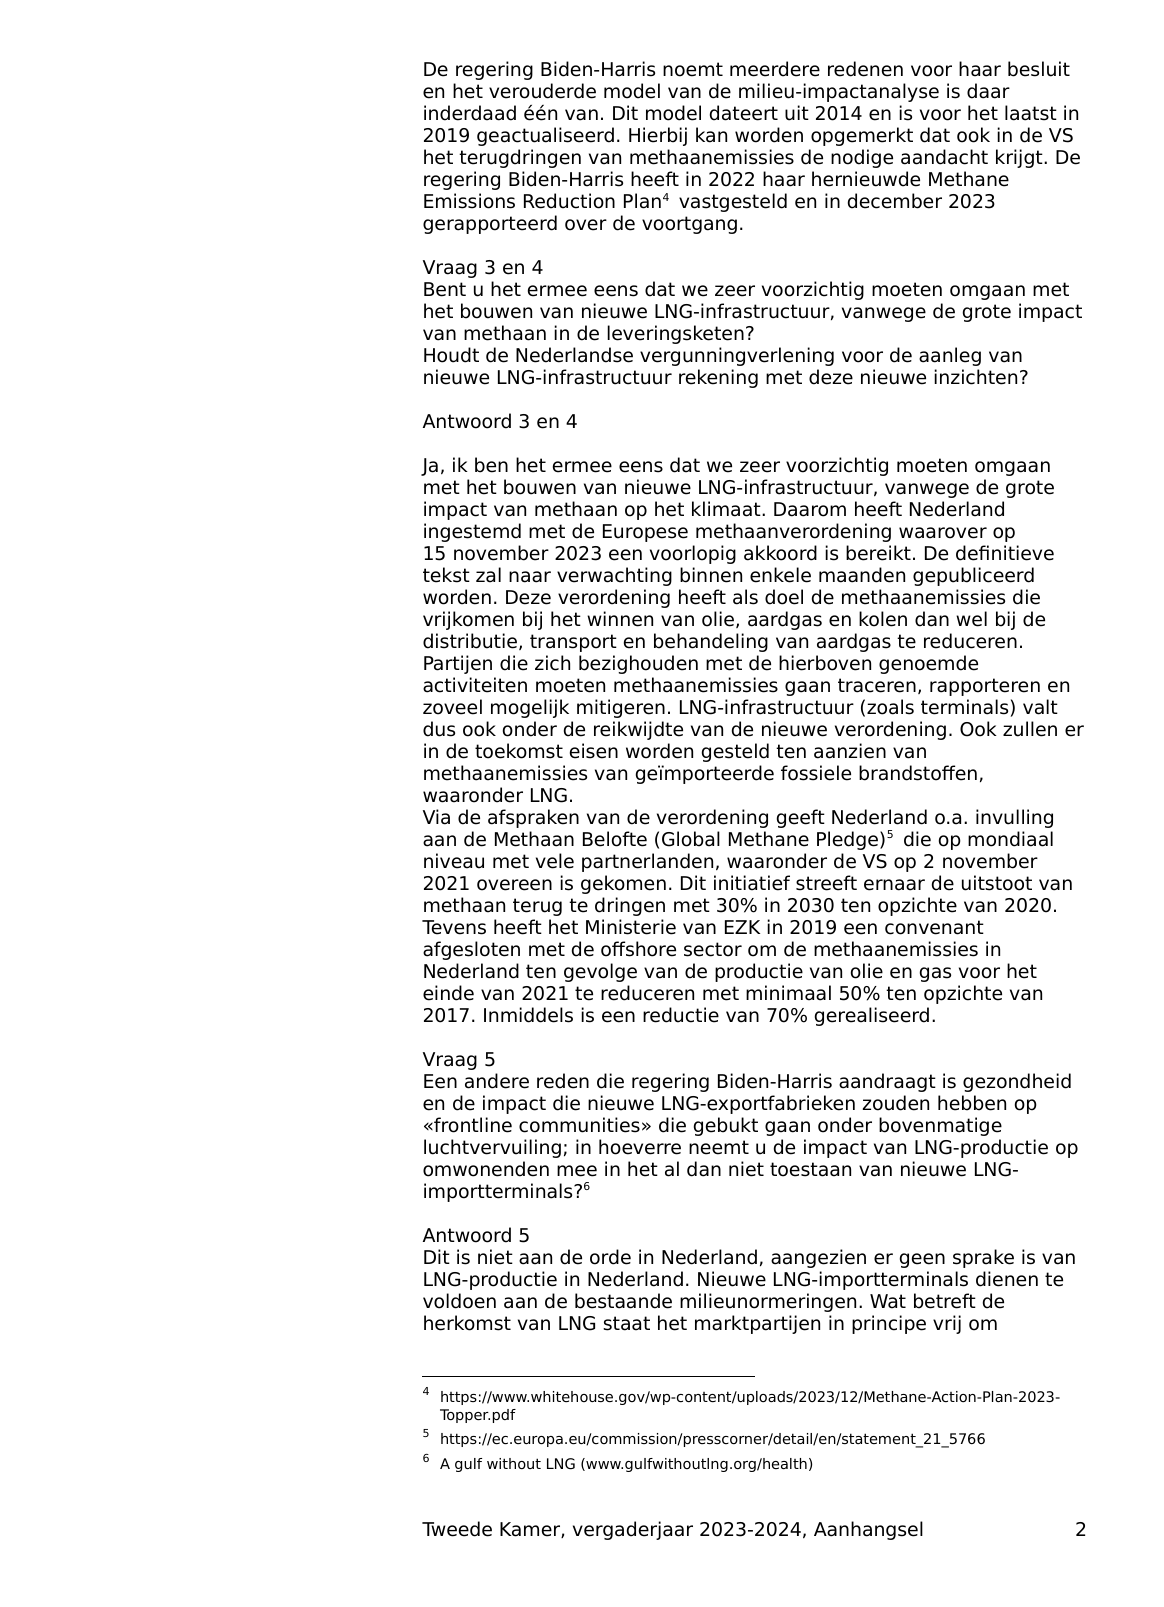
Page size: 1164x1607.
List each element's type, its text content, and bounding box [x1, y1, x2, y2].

text https://www.whitehouse.gov/wp-content/uploads/2023/12/Methane-Action-Plan-2023-Topper.pdf [422, 1385, 1087, 1424]
text Antwoord 3 en 4 [422, 411, 1087, 433]
text Een andere reden die regering Biden-Harris aandraagt is gezondheid en de impact die nieuwe LNG-exportfabrieken zouden hebben op «frontline communities» die gebukt gaan onder bovenmatige luchtvervuiling; in hoeverre neemt u de impact van LNG-productie op omwonenden mee in het al dan niet toestaan van nieuwe LNG-importterminals? [422, 1071, 1087, 1203]
text Via de afspraken van de verordening geeft Nederland o.a. invulling aan de Methaan Belofte (Global Methane Pledge) die op mondiaal niveau met vele partnerlanden, waaronder de VS op 2 november 2021 overeen is gekomen. Dit initiatief streeft ernaar de uitstoot van methaan terug te dringen met 30% in 2030 ten opzichte van 2020. [422, 807, 1087, 917]
text Bent u het ermee eens dat we zeer voorzichtig moeten omgaan met het bouwen van nieuwe LNG-infrastructuur, vanwege de grote impact van methaan in de leveringsketen? [422, 279, 1087, 345]
text Vraag 3 en 4 [422, 257, 1087, 279]
text Dit is niet aan de orde in Nederland, aangezien er geen sprake is van LNG-productie in Nederland. Nieuwe LNG-importterminals dienen te voldoen aan de bestaande milieunormeringen. Wat betreft de herkomst van LNG staat het marktpartijen in principe vrij om [422, 1247, 1087, 1335]
text https://ec.europa.eu/commission/presscorner/detail/en/statement_21_5766 [422, 1427, 1087, 1449]
text De regering Biden-Harris noemt meerdere redenen voor haar besluit en het verouderde model van de milieu-impactanalyse is daar inderdaad één van. Dit model dateert uit 2014 en is voor het laatst in 2019 geactualiseerd. Hierbij kan worden opgemerkt dat ook in de VS het terugdringen van methaanemissies de nodige aandacht krijgt. De regering Biden-Harris heeft in 2022 haar hernieuwde Methane Emissions Reduction Plan vastgesteld en in december 2023 gerapporteerd over de voortgang. [422, 59, 1087, 235]
text Vraag 5 [422, 1049, 1087, 1071]
text Tevens heeft het Ministerie van EZK in 2019 een convenant afgesloten met de offshore sector om de methaanemissies in Nederland ten gevolge van de productie van olie en gas voor het einde van 2021 te reduceren met minimaal 50% ten opzichte van 2017. Inmiddels is een reductie van 70% gerealiseerd. [422, 917, 1087, 1027]
text Antwoord 5 [422, 1225, 1087, 1247]
text Houdt de Nederlandse vergunningverlening voor de aanleg van nieuwe LNG-infrastructuur rekening met deze nieuwe inzichten? [422, 345, 1087, 389]
text A gulf without LNG (www.gulfwithoutlng.org/health) [422, 1452, 1087, 1474]
text Ja, ik ben het ermee eens dat we zeer voorzichtig moeten omgaan met het bouwen van nieuwe LNG-infrastructuur, vanwege de grote impact van methaan op het klimaat. Daarom heeft Nederland ingestemd met de Europese methaanverordening waarover op 15 november 2023 een voorlopig akkoord is bereikt. De definitieve tekst zal naar verwachting binnen enkele maanden gepubliceerd worden. Deze verordening heeft als doel de methaanemissies die vrijkomen bij het winnen van olie, aardgas en kolen dan wel bij de distributie, transport en behandeling van aardgas te reduceren. Partijen die zich bezighouden met de hierboven genoemde activiteiten moeten methaanemissies gaan traceren, rapporteren en zoveel mogelijk mitigeren. LNG-infrastructuur (zoals terminals) valt dus ook onder de reikwijdte van de nieuwe verordening. Ook zullen er in de toekomst eisen worden gesteld ten aanzien van methaanemissies van geïmporteerde fossiele brandstoffen, waaronder LNG. [422, 455, 1087, 807]
